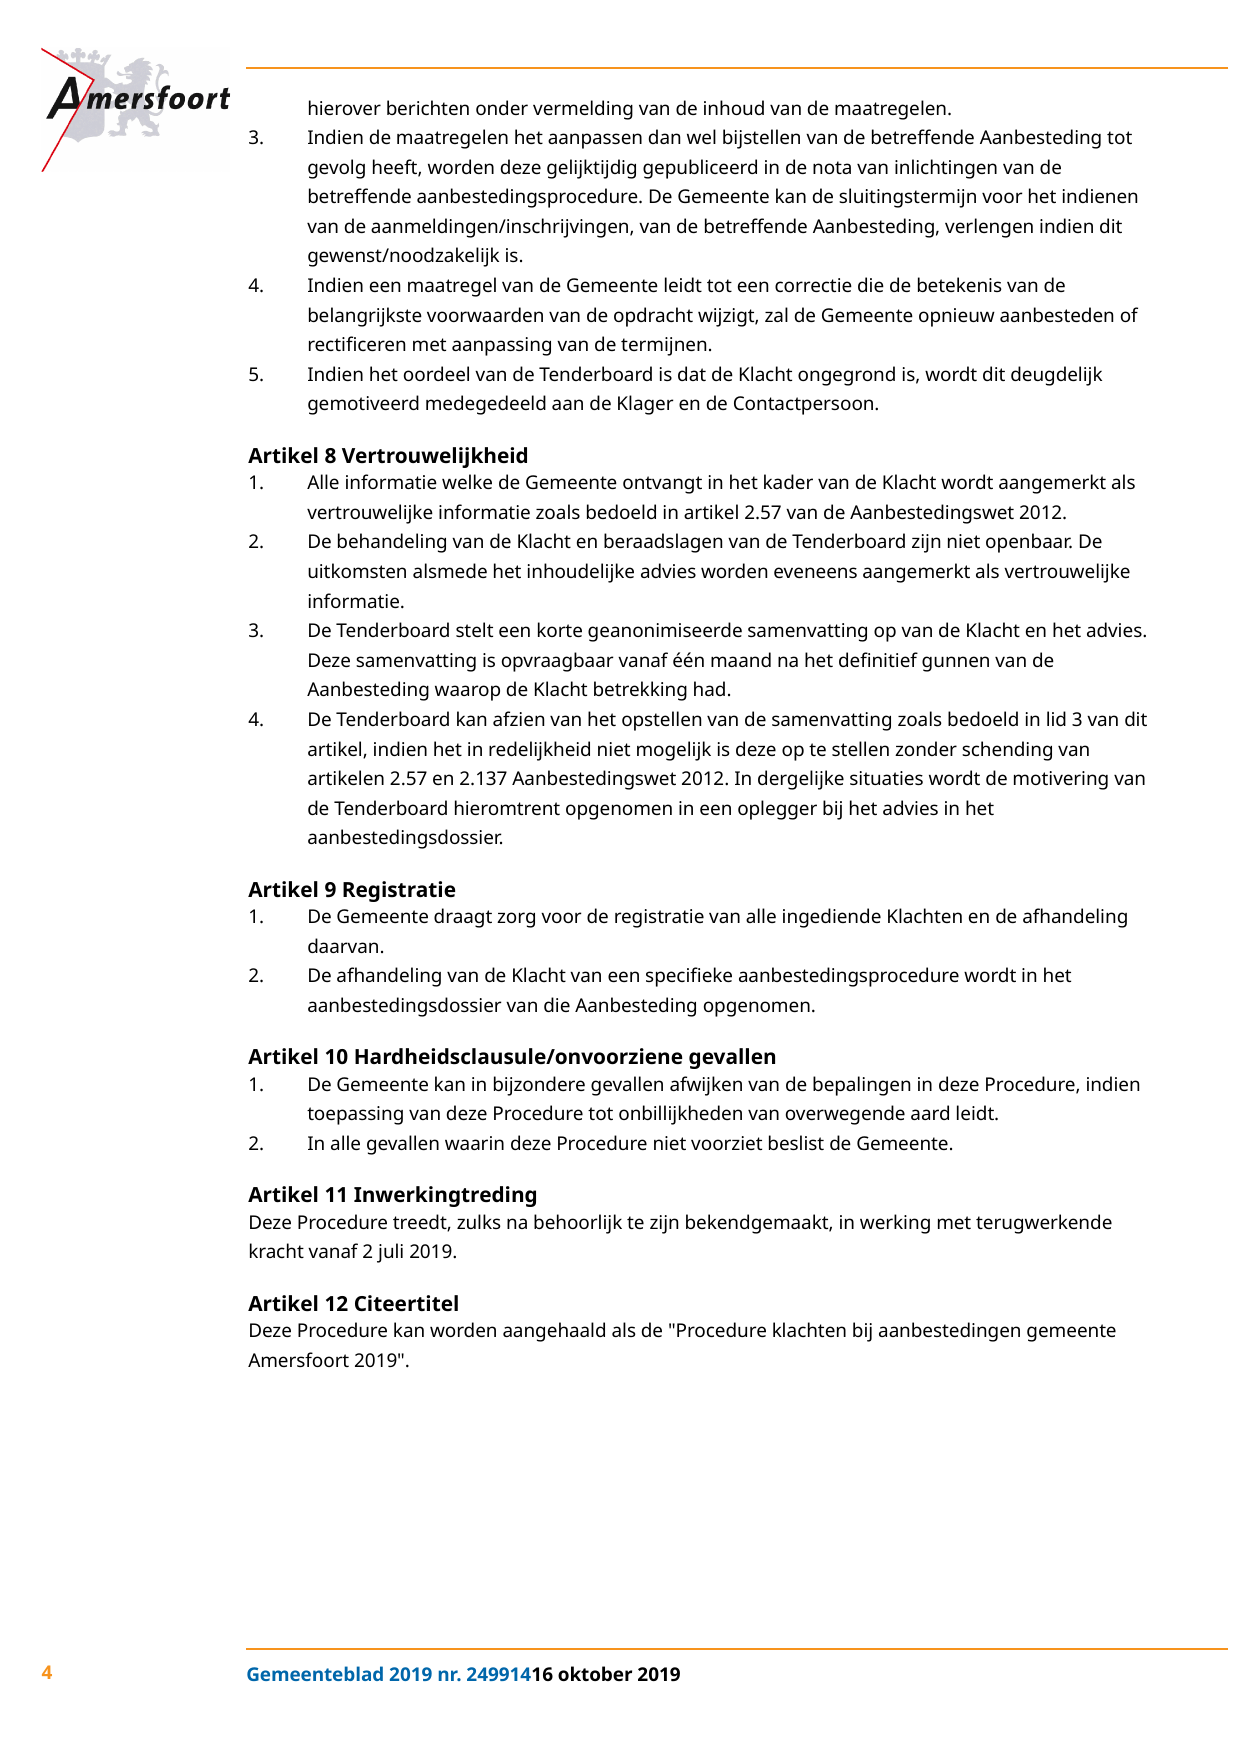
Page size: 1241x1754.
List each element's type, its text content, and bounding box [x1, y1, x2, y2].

text Deze Procedure kan worden aangehaald als de "Procedure klachten bij aanbestedingen gemeente Amersfoort 2019". [248, 1317, 1152, 1373]
list hierover berichten onder vermelding van de inhoud van de maatregelen. [248, 95, 1152, 121]
list De Tenderboard stelt een korte geanonimiseerde samenvatting op van de Klacht en het advies. Deze samenvatting is opvraagbaar vanaf één maand na het definitief gunnen van de Aanbesteding waarop de Klacht betrekking had. [248, 617, 1152, 702]
list De Gemeente draagt zorg voor de registratie van alle ingediende Klachten en de afhandeling daarvan. [248, 903, 1152, 959]
list De Gemeente kan in bijzondere gevallen afwijken van de bepalingen in deze Procedure, indien toepassing van deze Procedure tot onbillijkheden van overwegende aard leidt. [248, 1071, 1152, 1126]
list De behandeling van de Klacht en beraadslagen van de Tenderboard zijn niet openbaar. De uitkomsten alsmede het inhoudelijke advies worden eveneens aangemerkt als vertrouwelijke informatie. [248, 529, 1152, 613]
text Artikel 11 Inwerkingtreding [248, 1181, 1152, 1209]
picture [41, 47, 231, 172]
list Indien een maatregel van de Gemeente leidt tot een correctie die de betekenis van de belangrijkste voorwaarden van de opdracht wijzigt, zal de Gemeente opnieuw aanbesteden of rectificeren met aanpassing van de termijnen. [248, 272, 1152, 357]
text Deze Procedure treedt, zulks na behoorlijk te zijn bekendgemaakt, in werking met terugwerkende kracht vanaf 2 juli 2019. [248, 1209, 1152, 1264]
list De afhandeling van de Klacht van een specifieke aanbestedingsprocedure wordt in het aanbestedingsdossier van die Aanbesteding opgenomen. [248, 962, 1152, 1018]
list Alle informatie welke de Gemeente ontvangt in het kader van de Klacht wordt aangemerkt als vertrouwelijke informatie zoals bedoeld in artikel 2.57 van de Aanbestedingswet 2012. [248, 469, 1152, 525]
text Artikel 10 Hardheidsclausule/onvoorziene gevallen [248, 1042, 1152, 1071]
list Indien het oordeel van de Tenderboard is dat de Klacht ongegrond is, wordt dit deugdelijk gemotiveerd medegedeeld aan de Klager en de Contactpersoon. [248, 361, 1152, 416]
list Indien de maatregelen het aanpassen dan wel bijstellen van de betreffende Aanbesteding tot gevolg heeft, worden deze gelijktijdig gepubliceerd in de nota van inlichtingen van de betreffende aanbestedingsprocedure. De Gemeente kan de sluitingstermijn voor het indienen van de aanmeldingen/inschrijvingen, van de betreffende Aanbesteding, verlengen indien dit gewenst/noodzakelijk is. [248, 124, 1152, 268]
list In alle gevallen waarin deze Procedure niet voorziet beslist de Gemeente. [248, 1130, 1152, 1156]
text Artikel 12 Citeertitel [248, 1289, 1152, 1317]
list De Tenderboard kan afzien van het opstellen van de samenvatting zoals bedoeld in lid 3 van dit artikel, indien het in redelijkheid niet mogelijk is deze op te stellen zonder schending van artikelen 2.57 en 2.137 Aanbestedingswet 2012. In dergelijke situaties wordt de motivering van de Tenderboard hieromtrent opgenomen in een oplegger bij het advies in het aanbestedingsdossier. [248, 706, 1152, 850]
text Artikel 9 Registratie [248, 875, 1152, 903]
text Artikel 8 Vertrouwelijkheid [248, 441, 1152, 469]
